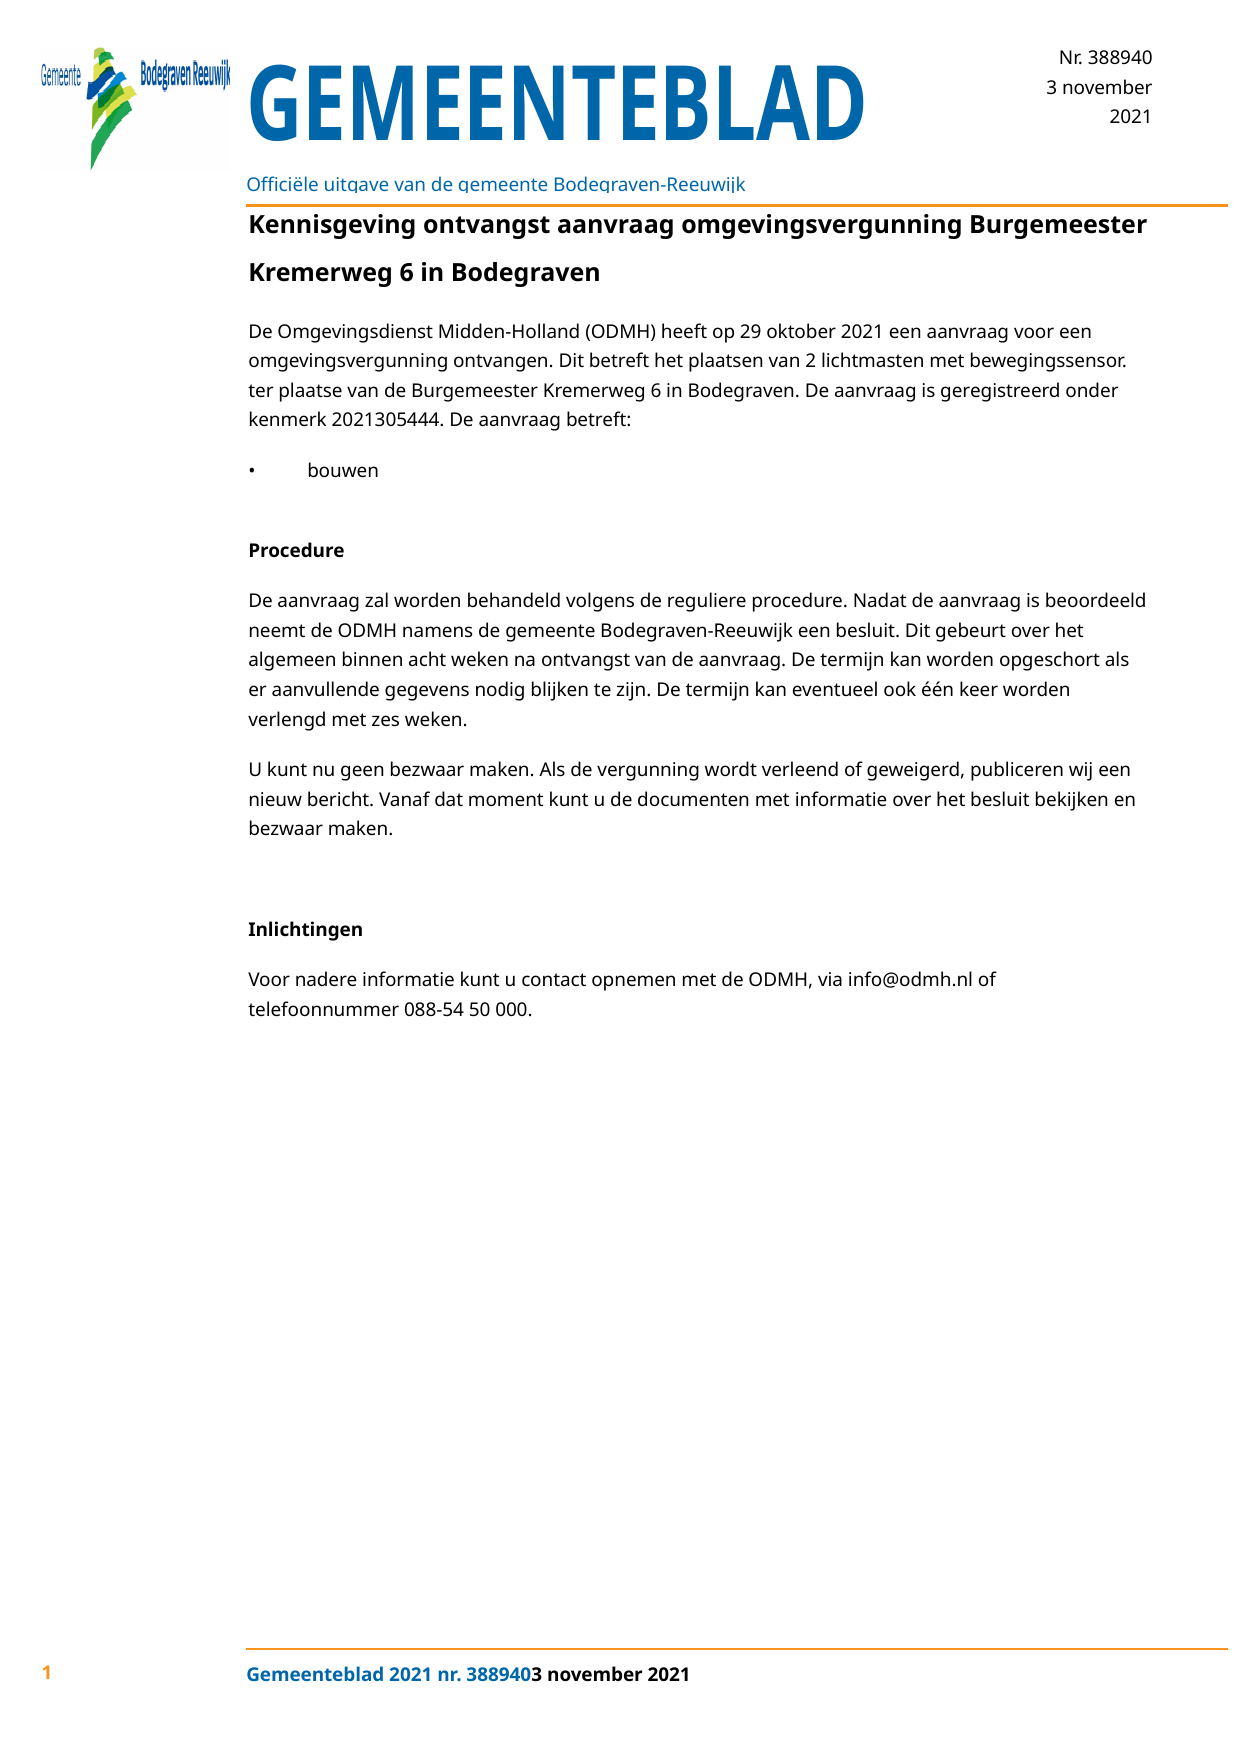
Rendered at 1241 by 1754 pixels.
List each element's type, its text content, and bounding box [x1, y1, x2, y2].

text Kennisgeving ontvangst aanvraag omgevingsvergunning Burgemeester Kremerweg 6 in Bodegraven [248, 207, 1152, 288]
text U kunt nu geen bezwaar maken. Als de vergunning wordt verleend of geweigerd, publiceren wij een nieuw bericht. Vanaf dat moment kunt u de documenten met informatie over het besluit bekijken en bezwaar maken. [248, 756, 1152, 841]
picture [41, 47, 231, 172]
list bouwen [248, 457, 1152, 483]
text Voor nadere informatie kunt u contact opnemen met de ODMH, via info@odmh.nl of telefoonnummer 088-54 50 000. [248, 967, 1152, 1022]
text De aanvraag zal worden behandeld volgens de reguliere procedure. Nadat de aanvraag is beoordeeld neemt de ODMH namens de gemeente Bodegraven-Reeuwijk een besluit. Dit gebeurt over het algemeen binnen acht weken na ontvangst van de aanvraag. De termijn kan worden opgeschort als er aanvullende gegevens nodig blijken te zijn. De termijn kan eventueel ook één keer worden verlengd met zes weken. [248, 587, 1152, 732]
text De Omgevingsdienst Midden-Holland (ODMH) heeft op 29 oktober 2021 een aanvraag voor een omgevingsvergunning ontvangen. Dit betreft het plaatsen van 2 lichtmasten met bewegingssensor. ter plaatse van de Burgemeester Kremerweg 6 in Bodegraven. De aanvraag is geregistreerd onder kenmerk 2021305444. De aanvraag betreft: [248, 318, 1152, 432]
text Inlichtingen [248, 916, 1152, 942]
text Procedure [248, 537, 1152, 563]
